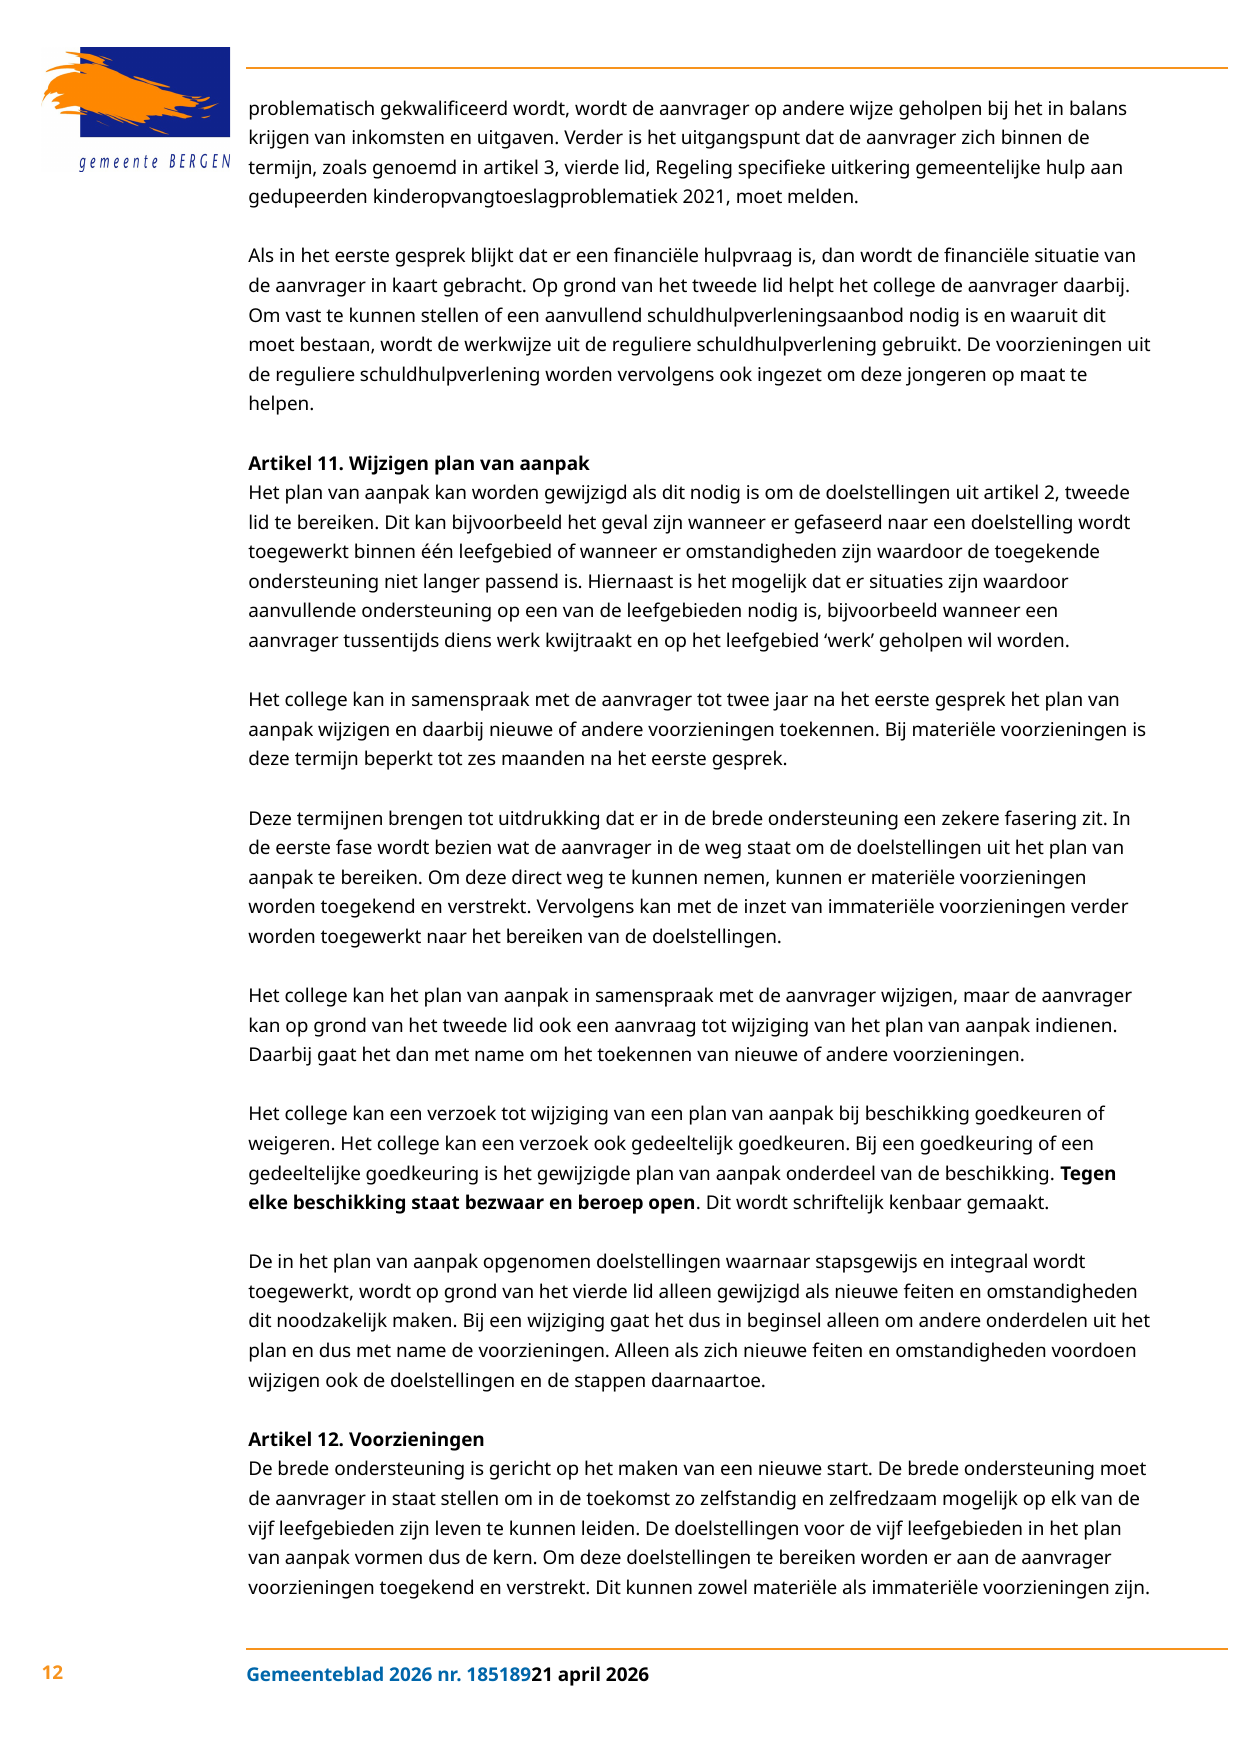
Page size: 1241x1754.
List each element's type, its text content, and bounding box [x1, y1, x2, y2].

text De in het plan van aanpak opgenomen doelstellingen waarnaar stapsgewijs en integraal wordt toegewerkt, wordt op grond van het vierde lid alleen gewijzigd als nieuwe feiten en omstandigheden dit noodzakelijk maken. Bij een wijziging gaat het dus in beginsel alleen om andere onderdelen uit het plan en dus met name de voorzieningen. Alleen als zich nieuwe feiten en omstandigheden voordoen wijzigen ook de doelstellingen en de stappen daarnaartoe. [248, 1248, 1152, 1393]
text Als in het eerste gesprek blijkt dat er een financiële hulpvraag is, dan wordt de financiële situatie van de aanvrager in kaart gebracht. Op grond van het tweede lid helpt het college de aanvrager daarbij. Om vast te kunnen stellen of een aanvullend schuldhulpverleningsaanbod nodig is en waaruit dit moet bestaan, wordt de werkwijze uit de reguliere schuldhulpverlening gebruikt. De voorzieningen uit de reguliere schuldhulpverlening worden vervolgens ook ingezet om deze jongeren op maat te helpen. [248, 243, 1152, 416]
text problematisch gekwalificeerd wordt, wordt de aanvrager op andere wijze geholpen bij het in balans krijgen van inkomsten en uitgaven. Verder is het uitgangspunt dat de aanvrager zich binnen de termijn, zoals genoemd in artikel 3, vierde lid, Regeling specifieke uitkering gemeentelijke hulp aan gedupeerden kinderopvangtoeslagproblematiek 2021, moet melden. [248, 95, 1152, 209]
text Artikel 12. Voorzieningen [248, 1426, 1152, 1452]
text De brede ondersteuning is gericht op het maken van een nieuwe start. De brede ondersteuning moet de aanvrager in staat stellen om in de toekomst zo zelfstandig en zelfredzaam mogelijk op elk van de vijf leefgebieden zijn leven te kunnen leiden. De doelstellingen voor de vijf leefgebieden in het plan van aanpak vormen dus de kern. Om deze doelstellingen te bereiken worden er aan de aanvrager voorzieningen toegekend en verstrekt. Dit kunnen zowel materiële als immateriële voorzieningen zijn. [248, 1456, 1152, 1600]
text Het plan van aanpak kan worden gewijzigd als dit nodig is om de doelstellingen uit artikel 2, tweede lid te bereiken. Dit kan bijvoorbeeld het geval zijn wanneer er gefaseerd naar een doelstelling wordt toegewerkt binnen één leefgebied of wanneer er omstandigheden zijn waardoor de toegekende ondersteuning niet langer passend is. Hiernaast is het mogelijk dat er situaties zijn waardoor aanvullende ondersteuning op een van de leefgebieden nodig is, bijvoorbeeld wanneer een aanvrager tussentijds diens werk kwijtraakt en op het leefgebied ‘werk’ geholpen wil worden. [248, 479, 1152, 653]
picture [41, 47, 231, 172]
text Artikel 11. Wijzigen plan van aanpak [248, 450, 1152, 476]
text Het college kan in samenspraak met de aanvrager tot twee jaar na het eerste gesprek het plan van aanpak wijzigen en daarbij nieuwe of andere voorzieningen toekennen. Bij materiële voorzieningen is deze termijn beperkt tot zes maanden na het eerste gesprek. [248, 686, 1152, 771]
text Deze termijnen brengen tot uitdrukking dat er in de brede ondersteuning een zekere fasering zit. In de eerste fase wordt bezien wat de aanvrager in de weg staat om de doelstellingen uit het plan van aanpak te bereiken. Om deze direct weg te kunnen nemen, kunnen er materiële voorzieningen worden toegekend en verstrekt. Vervolgens kan met de inzet van immateriële voorzieningen verder worden toegewerkt naar het bereiken van de doelstellingen. [248, 805, 1152, 949]
text Het college kan een verzoek tot wijziging van een plan van aanpak bij beschikking goedkeuren of weigeren. Het college kan een verzoek ook gedeeltelijk goedkeuren. Bij een goedkeuring of een gedeeltelijke goedkeuring is het gewijzigde plan van aanpak onderdeel van de beschikking. Tegen elke beschikking staat bezwaar en beroep open. Dit wordt schriftelijk kenbaar gemaakt. [248, 1101, 1152, 1215]
text Het college kan het plan van aanpak in samenspraak met de aanvrager wijzigen, maar de aanvrager kan op grond van het tweede lid ook een aanvraag tot wijziging van het plan van aanpak indienen. Daarbij gaat het dan met name om het toekennen van nieuwe of andere voorzieningen. [248, 982, 1152, 1067]
